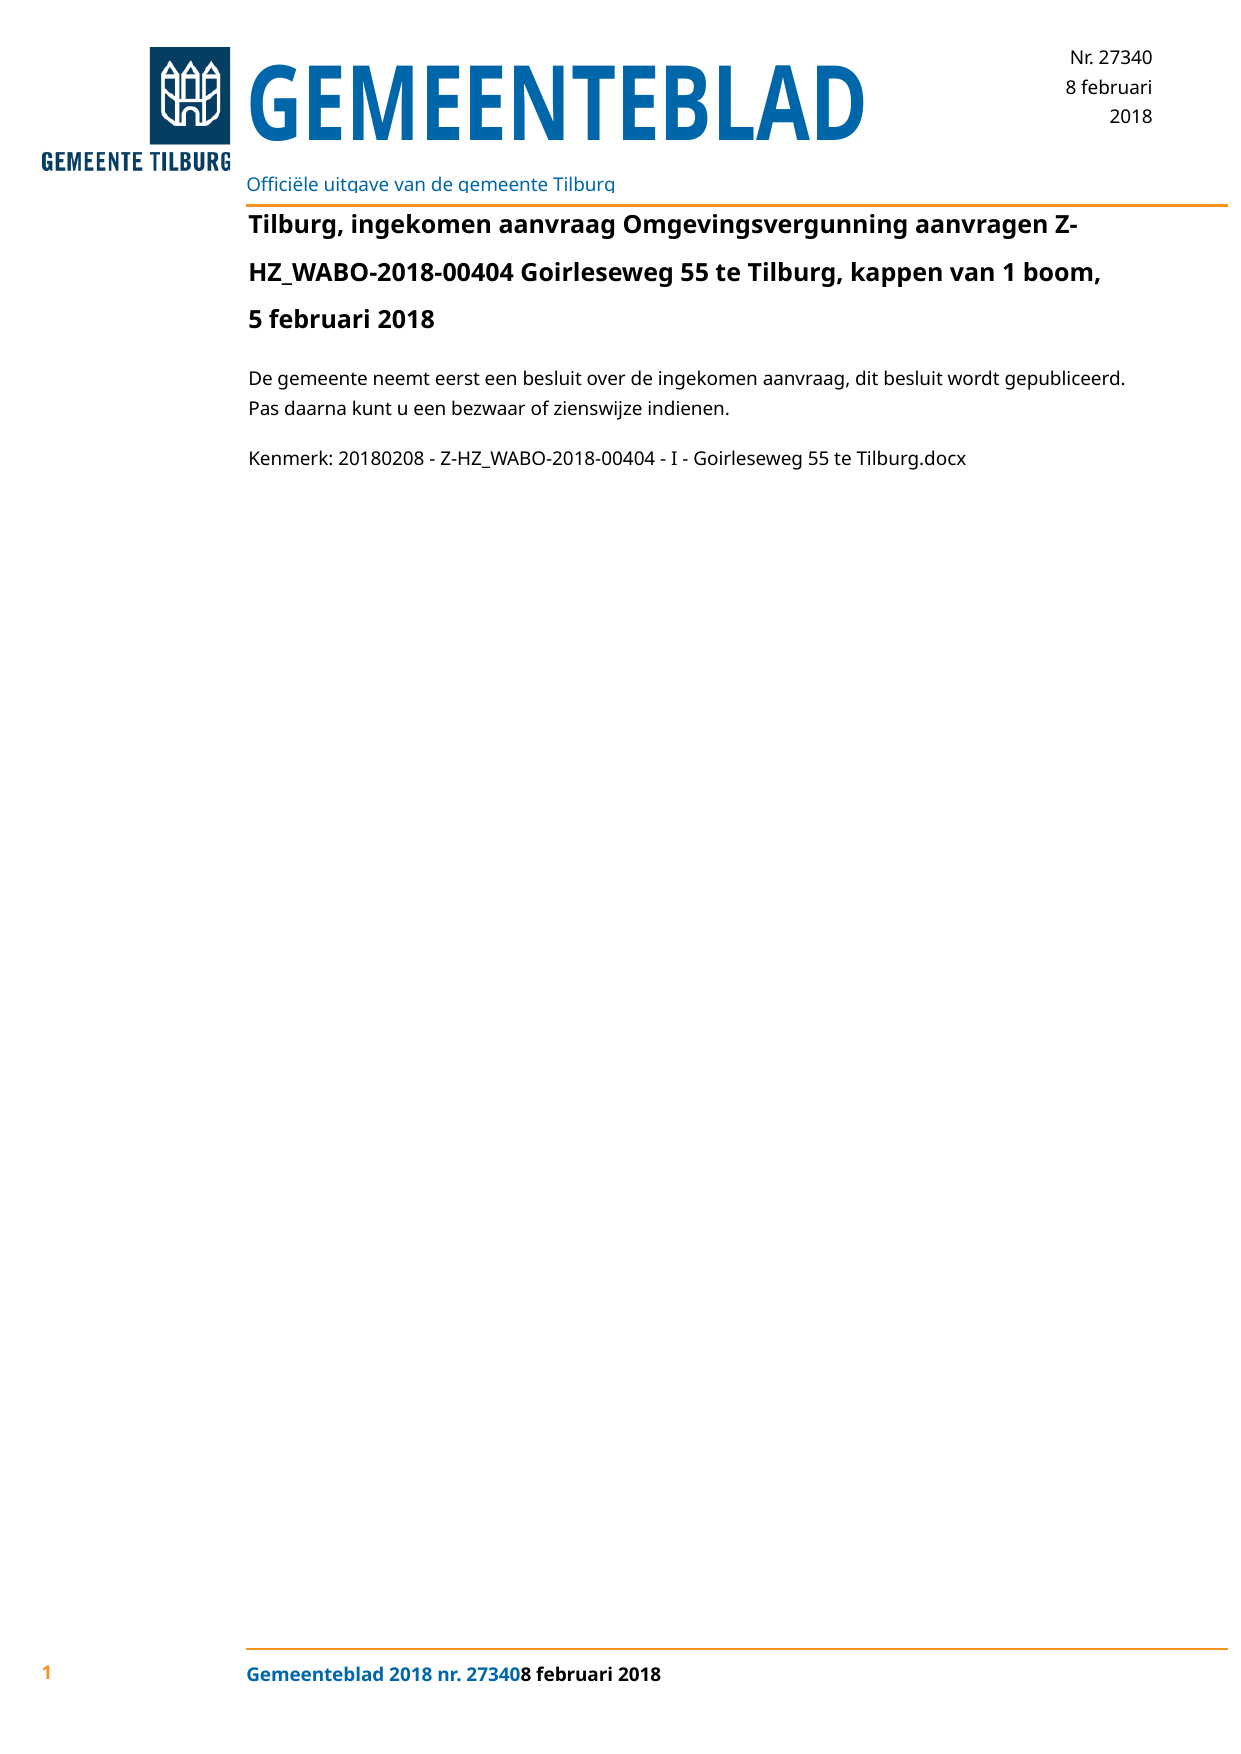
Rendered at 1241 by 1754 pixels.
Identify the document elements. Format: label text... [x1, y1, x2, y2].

text Tilburg, ingekomen aanvraag Omgevingsvergunning aanvragen Z-HZ_WABO-2018-00404 Goirleseweg 55 te Tilburg, kappen van 1 boom, 5 februari 2018 [248, 207, 1152, 336]
text Kenmerk: 20180208 - Z-HZ_WABO-2018-00404 - I - Goirleseweg 55 te Tilburg.docx [248, 446, 1152, 471]
picture [41, 47, 231, 172]
text De gemeente neemt eerst een besluit over de ingekomen aanvraag, dit besluit wordt gepubliceerd. Pas daarna kunt u een bezwaar of zienswijze indienen. [248, 366, 1152, 421]
